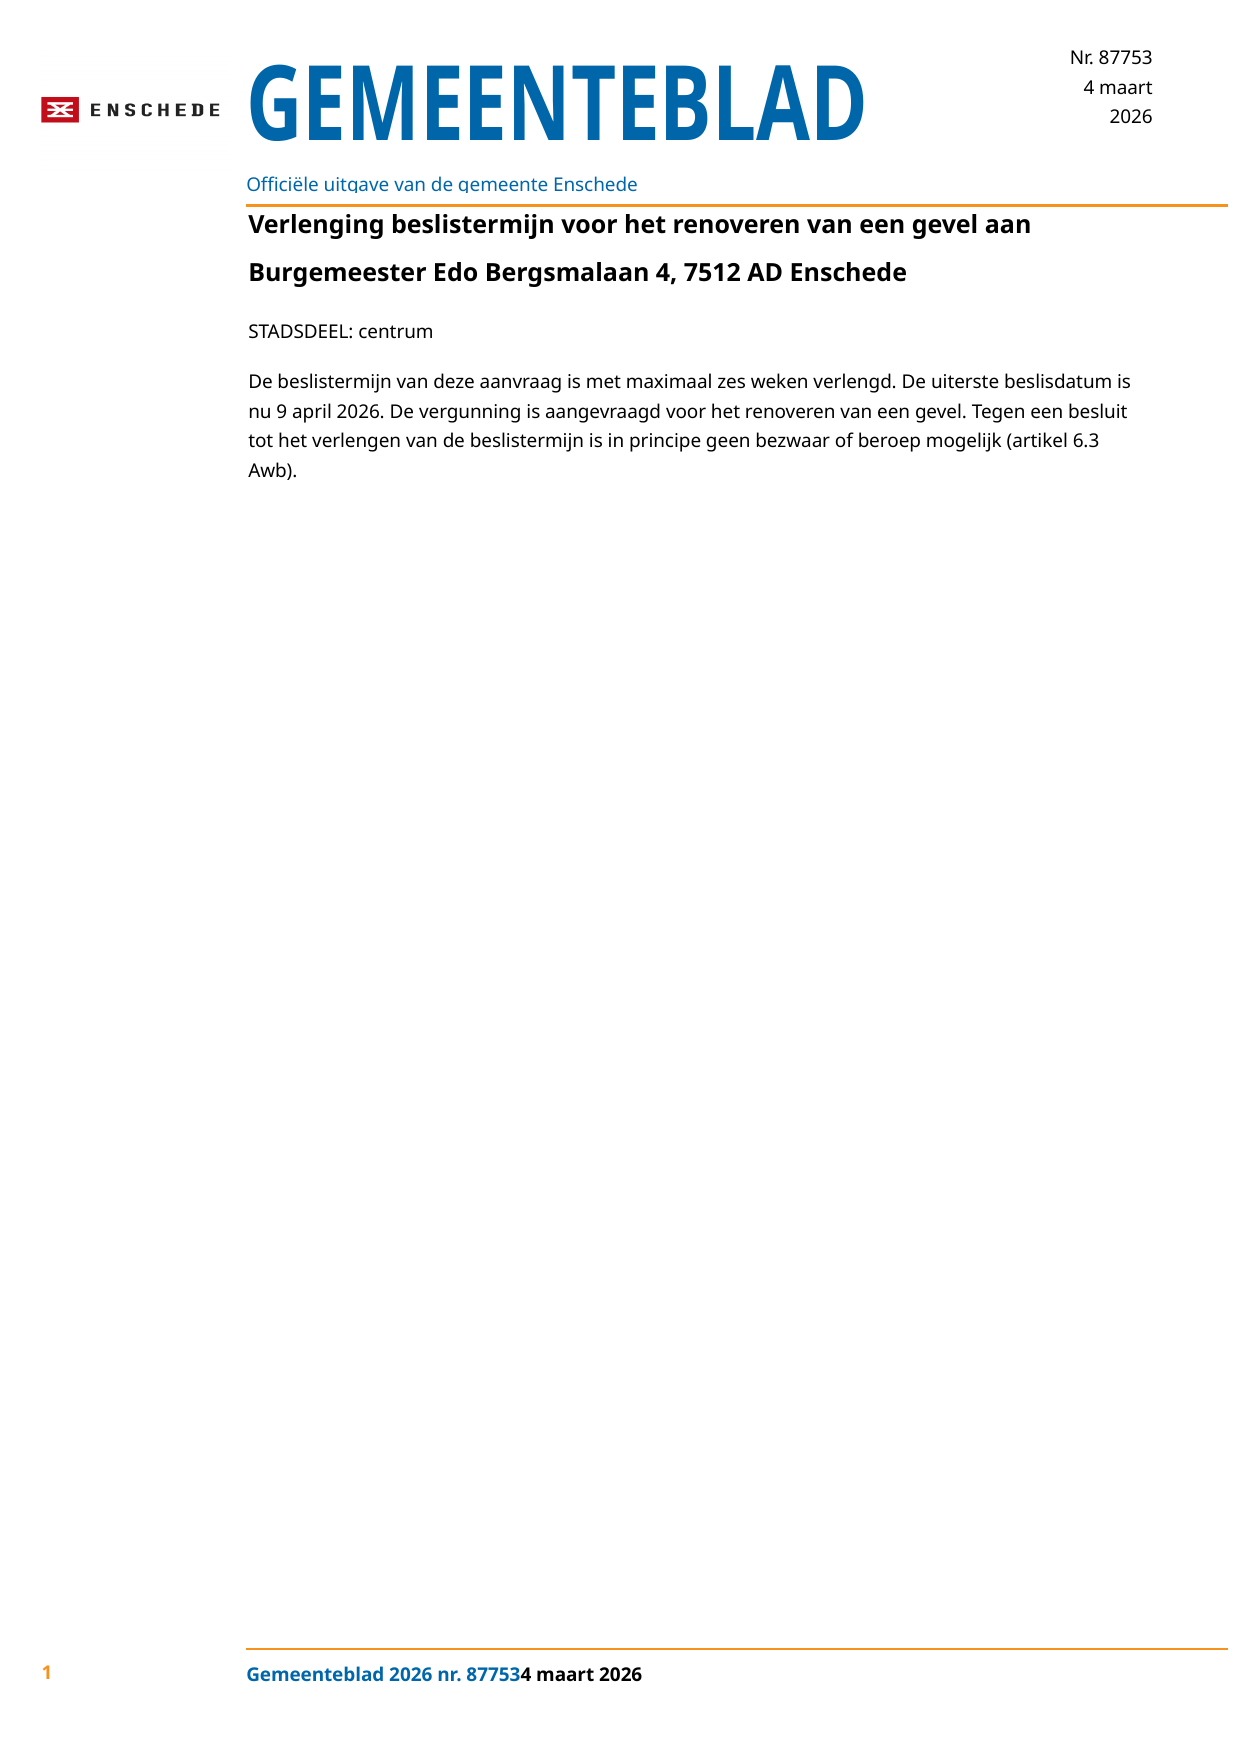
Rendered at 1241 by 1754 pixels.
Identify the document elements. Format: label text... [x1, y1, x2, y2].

picture [41, 47, 231, 172]
text Verlenging beslistermijn voor het renoveren van een gevel aan Burgemeester Edo Bergsmalaan 4, 7512 AD Enschede [248, 207, 1152, 288]
text De beslistermijn van deze aanvraag is met maximaal zes weken verlengd. De uiterste beslisdatum is nu 9 april 2026. De vergunning is aangevraagd voor het renoveren van een gevel. Tegen een besluit tot het verlengen van de beslistermijn is in principe geen bezwaar of beroep mogelijk (artikel 6.3 Awb). [248, 368, 1152, 483]
text STADSDEEL: centrum [248, 318, 1152, 344]
